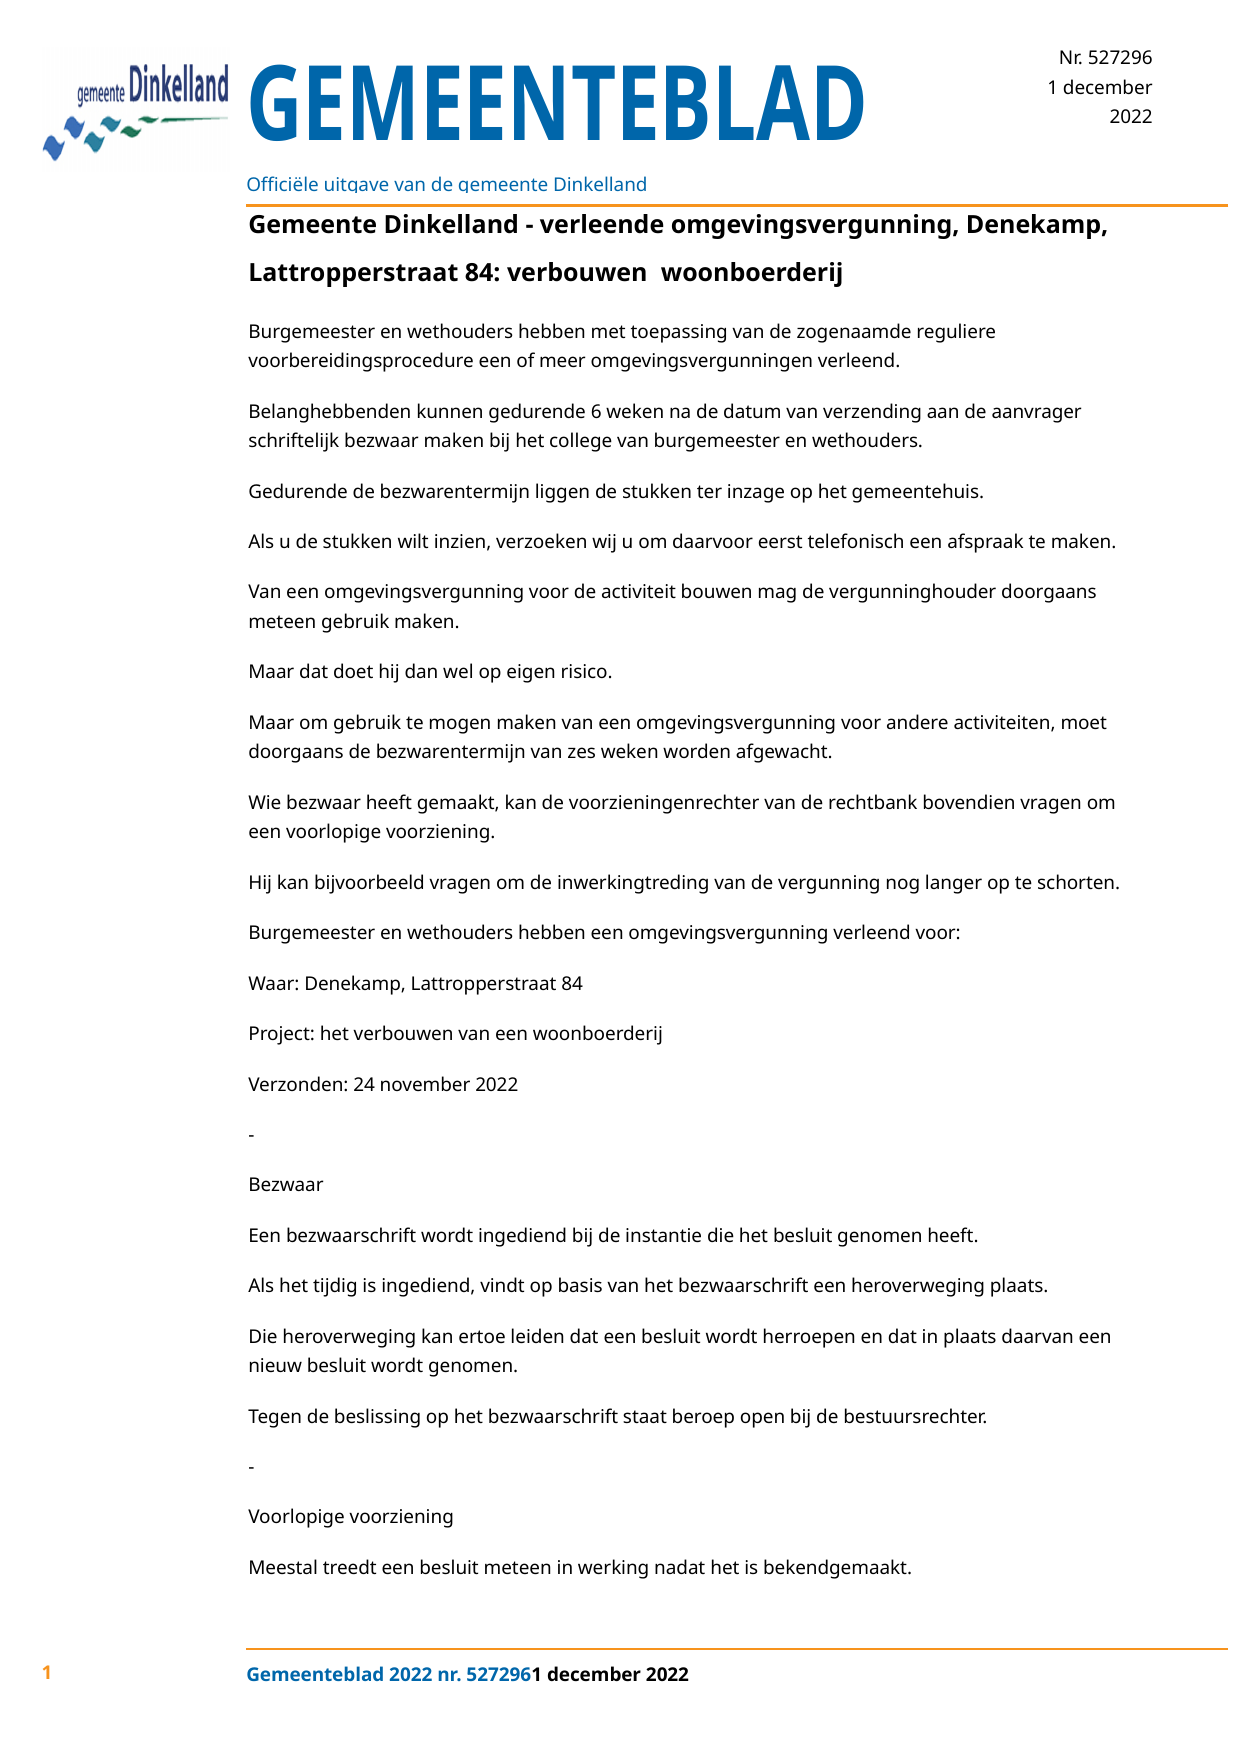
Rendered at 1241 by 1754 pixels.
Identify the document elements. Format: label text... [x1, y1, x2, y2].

text Hij kan bijvoorbeeld vragen om de inwerkingtreding van de vergunning nog langer op te schorten. [248, 869, 1152, 895]
text Die heroverweging kan ertoe leiden dat een besluit wordt herroepen en dat in plaats daarvan een nieuw besluit wordt genomen. [248, 1323, 1152, 1378]
text Als het tijdig is ingediend, vindt op basis van het bezwaarschrift een heroverweging plaats. [248, 1272, 1152, 1298]
text Tegen de beslissing op het bezwaarschrift staat beroep open bij de bestuursrechter. [248, 1403, 1152, 1429]
text Wie bezwaar heeft gemaakt, kan de voorzieningenrechter van de rechtbank bovendien vragen om een voorlopige voorziening. [248, 789, 1152, 844]
text Van een omgevingsvergunning voor de activiteit bouwen mag de vergunninghouder doorgaans meteen gebruik maken. [248, 579, 1152, 634]
text Waar: Denekamp, Lattropperstraat 84 [248, 970, 1152, 996]
text Een bezwaarschrift wordt ingediend bij de instantie die het besluit genomen heeft. [248, 1222, 1152, 1248]
text Maar dat doet hij dan wel op eigen risico. [248, 659, 1152, 684]
text Belanghebbenden kunnen gedurende 6 weken na de datum van verzending aan de aanvrager schriftelijk bezwaar maken bij het college van burgemeester en wethouders. [248, 398, 1152, 453]
text - [248, 1121, 1152, 1147]
text Gemeente Dinkelland - verleende omgevingsvergunning, Denekamp, Lattropperstraat 84: verbouwen woonboerderij [248, 207, 1152, 288]
text Bezwaar [248, 1172, 1152, 1197]
text Burgemeester en wethouders hebben een omgevingsvergunning verleend voor: [248, 919, 1152, 945]
text Meestal treedt een besluit meteen in werking nadat het is bekendgemaakt. [248, 1554, 1152, 1580]
text Voorlopige voorziening [248, 1504, 1152, 1529]
text Als u de stukken wilt inzien, verzoeken wij u om daarvoor eerst telefonisch een afspraak te maken. [248, 528, 1152, 554]
text Gedurende de bezwarentermijn liggen de stukken ter inzage op het gemeentehuis. [248, 478, 1152, 504]
text - [248, 1453, 1152, 1479]
text Maar om gebruik te mogen maken van een omgevingsvergunning voor andere activiteiten, moet doorgaans de bezwarentermijn van zes weken worden afgewacht. [248, 709, 1152, 764]
text Burgemeester en wethouders hebben met toepassing van de zogenaamde reguliere voorbereidingsprocedure een of meer omgevingsvergunningen verleend. [248, 318, 1152, 373]
picture [41, 47, 231, 172]
text Verzonden: 24 november 2022 [248, 1071, 1152, 1097]
text Project: het verbouwen van een woonboerderij [248, 1020, 1152, 1046]
